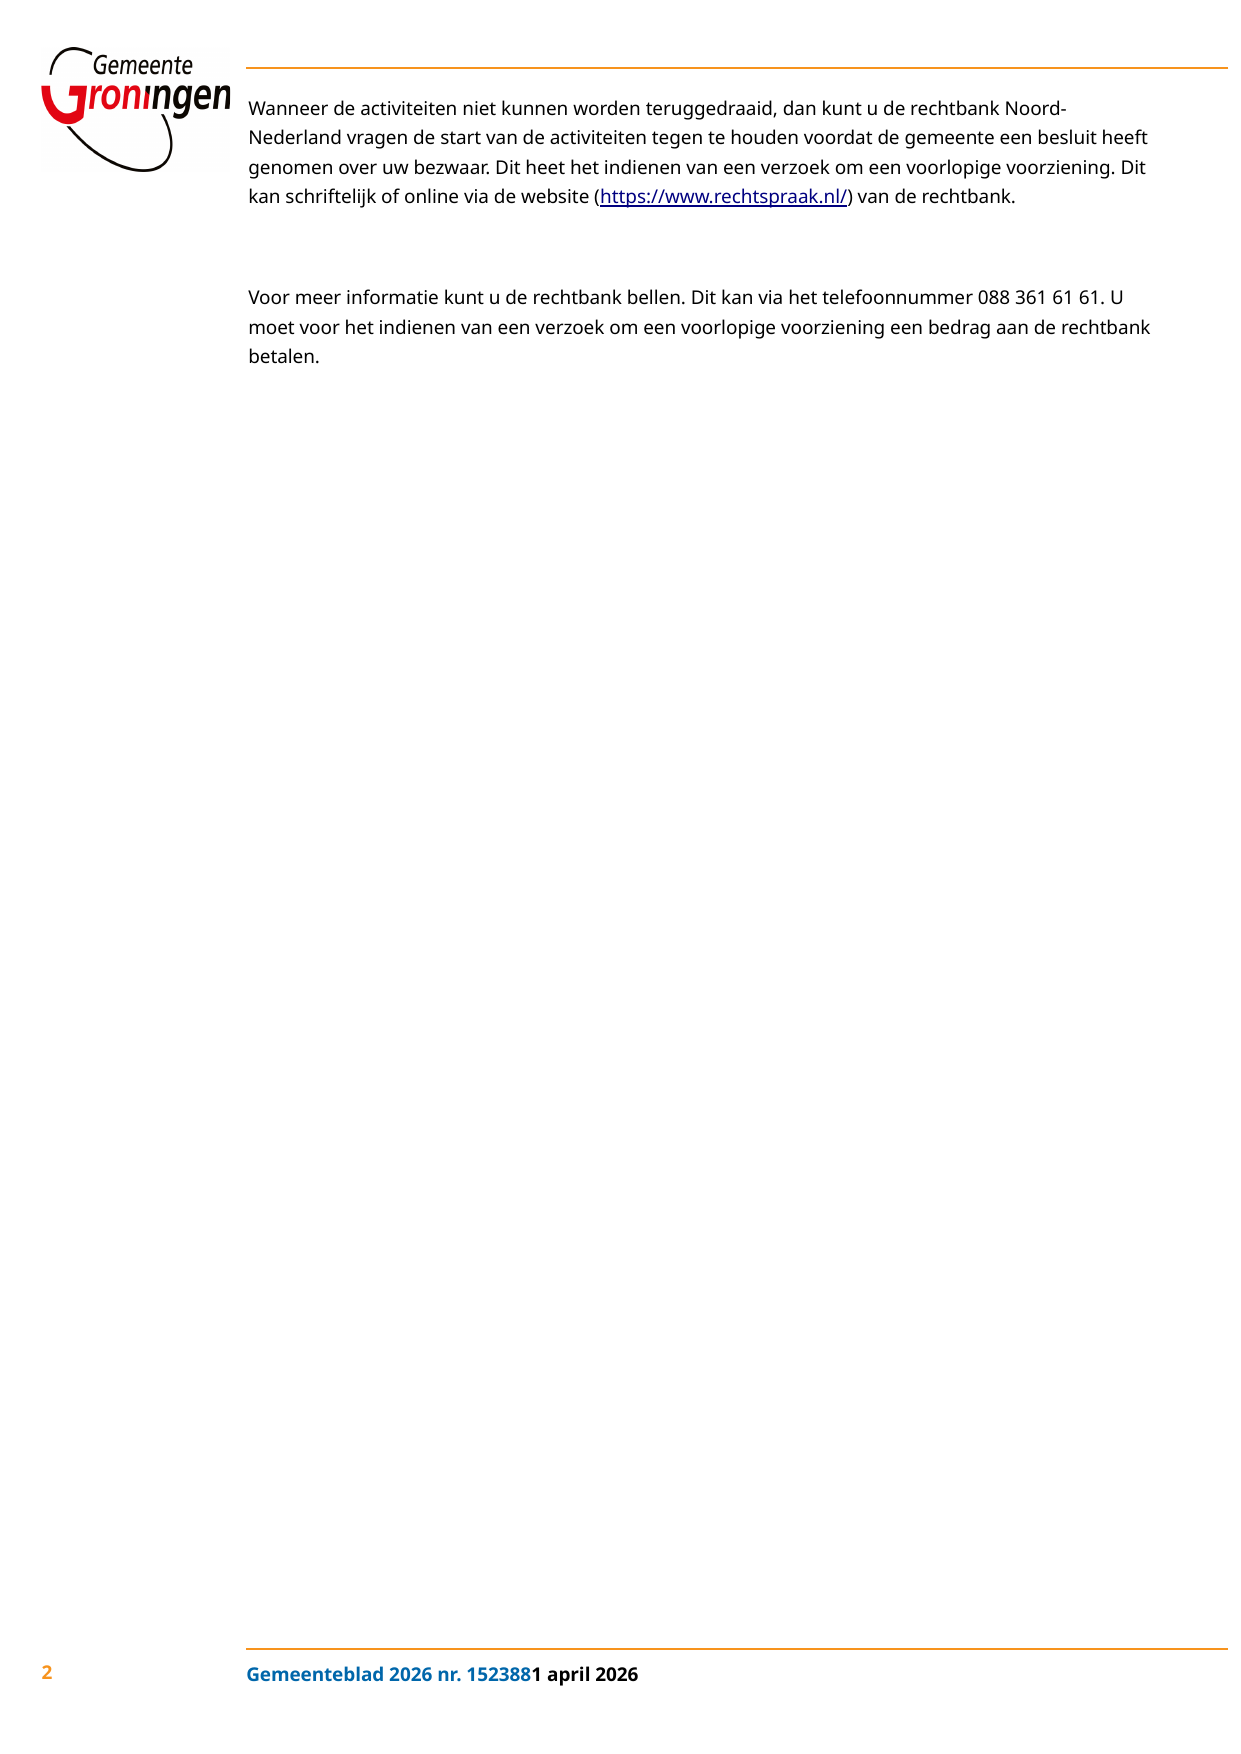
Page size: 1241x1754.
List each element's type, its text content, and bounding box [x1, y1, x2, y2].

picture [41, 47, 231, 172]
text Voor meer informatie kunt u de rechtbank bellen. Dit kan via het telefoonnummer 088 361 61 61. U moet voor het indienen van een verzoek om een voorlopige voorziening een bedrag aan de rechtbank betalen. [248, 284, 1152, 369]
text Wanneer de activiteiten niet kunnen worden teruggedraaid, dan kunt u de rechtbank Noord-Nederland vragen de start van de activiteiten tegen te houden voordat de gemeente een besluit heeft genomen over uw bezwaar. Dit heet het indienen van een verzoek om een voorlopige voorziening. Dit kan schriftelijk of online via de website (https://www.rechtspraak.nl/) van de rechtbank. [248, 95, 1152, 209]
